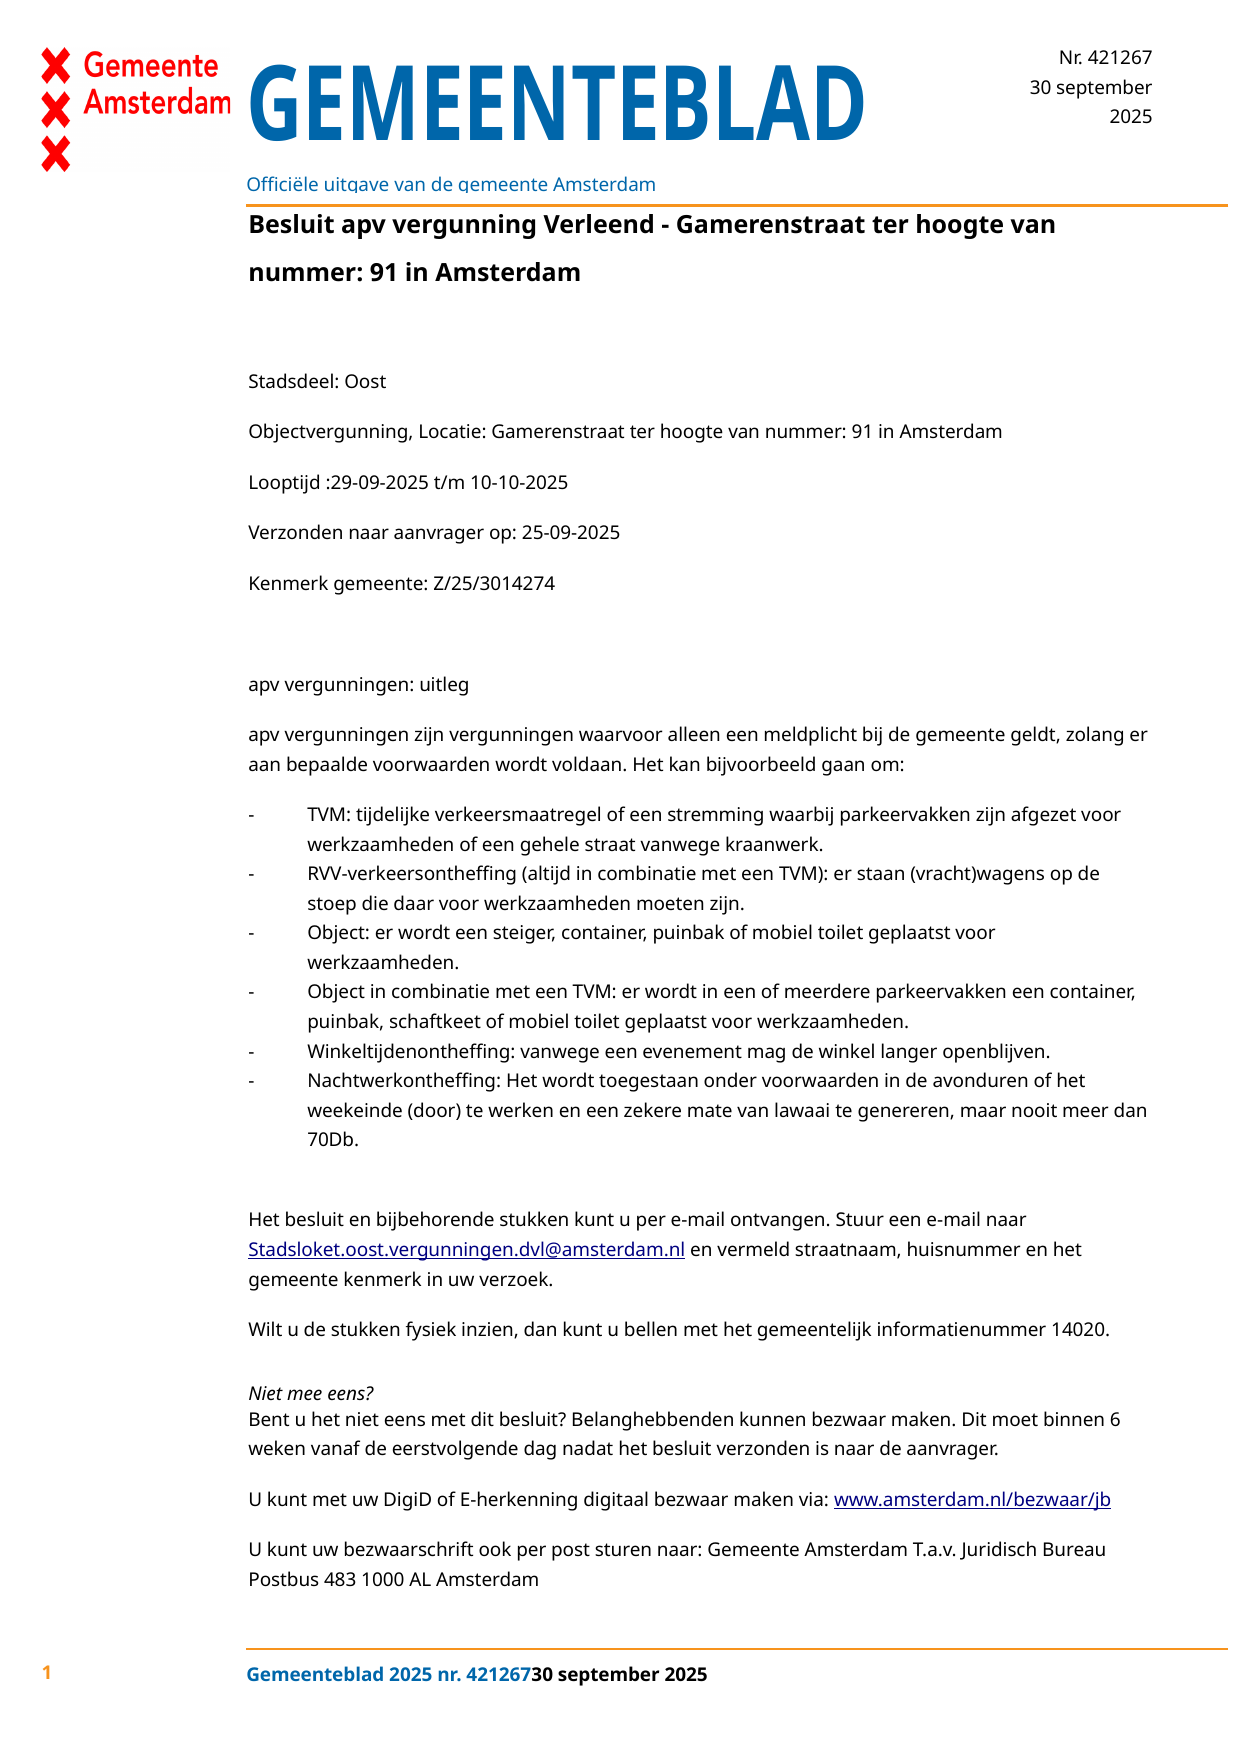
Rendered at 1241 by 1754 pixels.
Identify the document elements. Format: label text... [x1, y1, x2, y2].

list TVM: tijdelijke verkeersmaatregel of een stremming waarbij parkeervakken zijn afgezet voor werkzaamheden of een gehele straat vanwege kraanwerk. [248, 801, 1152, 857]
list Winkeltijdenontheffing: vanwege een evenement mag de winkel langer openblijven. [248, 1038, 1152, 1064]
text Objectvergunning, Locatie: Gamerenstraat ter hoogte van nummer: 91 in Amsterdam [248, 419, 1152, 444]
text Verzonden naar aanvrager op: 25-09-2025 [248, 519, 1152, 545]
text Niet mee eens? [248, 1380, 1152, 1406]
list Nachtwerkontheffing: Het wordt toegestaan onder voorwaarden in de avonduren of het weekeinde (door) te werken en een zekere mate van lawaai te genereren, maar nooit meer dan 70Db. [248, 1067, 1152, 1152]
text Wilt u de stukken fysiek inzien, dan kunt u bellen met het gemeentelijk informatienummer 14020. [248, 1316, 1152, 1342]
text Besluit apv vergunning Verleend - Gamerenstraat ter hoogte van nummer: 91 in Amsterdam [248, 207, 1152, 288]
list Object in combinatie met een TVM: er wordt in een of meerdere parkeervakken een container, puinbak, schaftkeet of mobiel toilet geplaatst voor werkzaamheden. [248, 979, 1152, 1034]
text Het besluit en bijbehorende stukken kunt u per e-mail ontvangen. Stuur een e-mail naar Stadsloket.oost.vergunningen.dvl@amsterdam.nl en vermeld straatnaam, huisnummer en het gemeente kenmerk in uw verzoek. [248, 1207, 1152, 1292]
text Kenmerk gemeente: Z/25/3014274 [248, 570, 1152, 596]
text Bent u het niet eens met dit besluit? Belanghebbenden kunnen bezwaar maken. Dit moet binnen 6 weken vanaf de eerstvolgende dag nadat het besluit verzonden is naar de aanvrager. [248, 1406, 1152, 1461]
picture [41, 47, 231, 172]
text U kunt uw bezwaarschrift ook per post sturen naar: Gemeente Amsterdam T.a.v. Juridisch Bureau Postbus 483 1000 AL Amsterdam [248, 1536, 1152, 1592]
text apv vergunningen: uitleg [248, 671, 1152, 697]
text Stadsdeel: Oost [248, 368, 1152, 394]
text Looptijd :29-09-2025 t/m 10-10-2025 [248, 469, 1152, 495]
text apv vergunningen zijn vergunningen waarvoor alleen een meldplicht bij de gemeente geldt, zolang er aan bepaalde voorwaarden wordt voldaan. Het kan bijvoorbeeld gaan om: [248, 721, 1152, 777]
text U kunt met uw DigiD of E-herkenning digitaal bezwaar maken via: www.amsterdam.nl/bezwaar/jb [248, 1486, 1152, 1512]
list Object: er wordt een steiger, container, puinbak of mobiel toilet geplaatst voor werkzaamheden. [248, 919, 1152, 975]
list RVV-verkeersontheffing (altijd in combinatie met een TVM): er staan (vracht)wagens op de stoep die daar voor werkzaamheden moeten zijn. [248, 860, 1152, 916]
